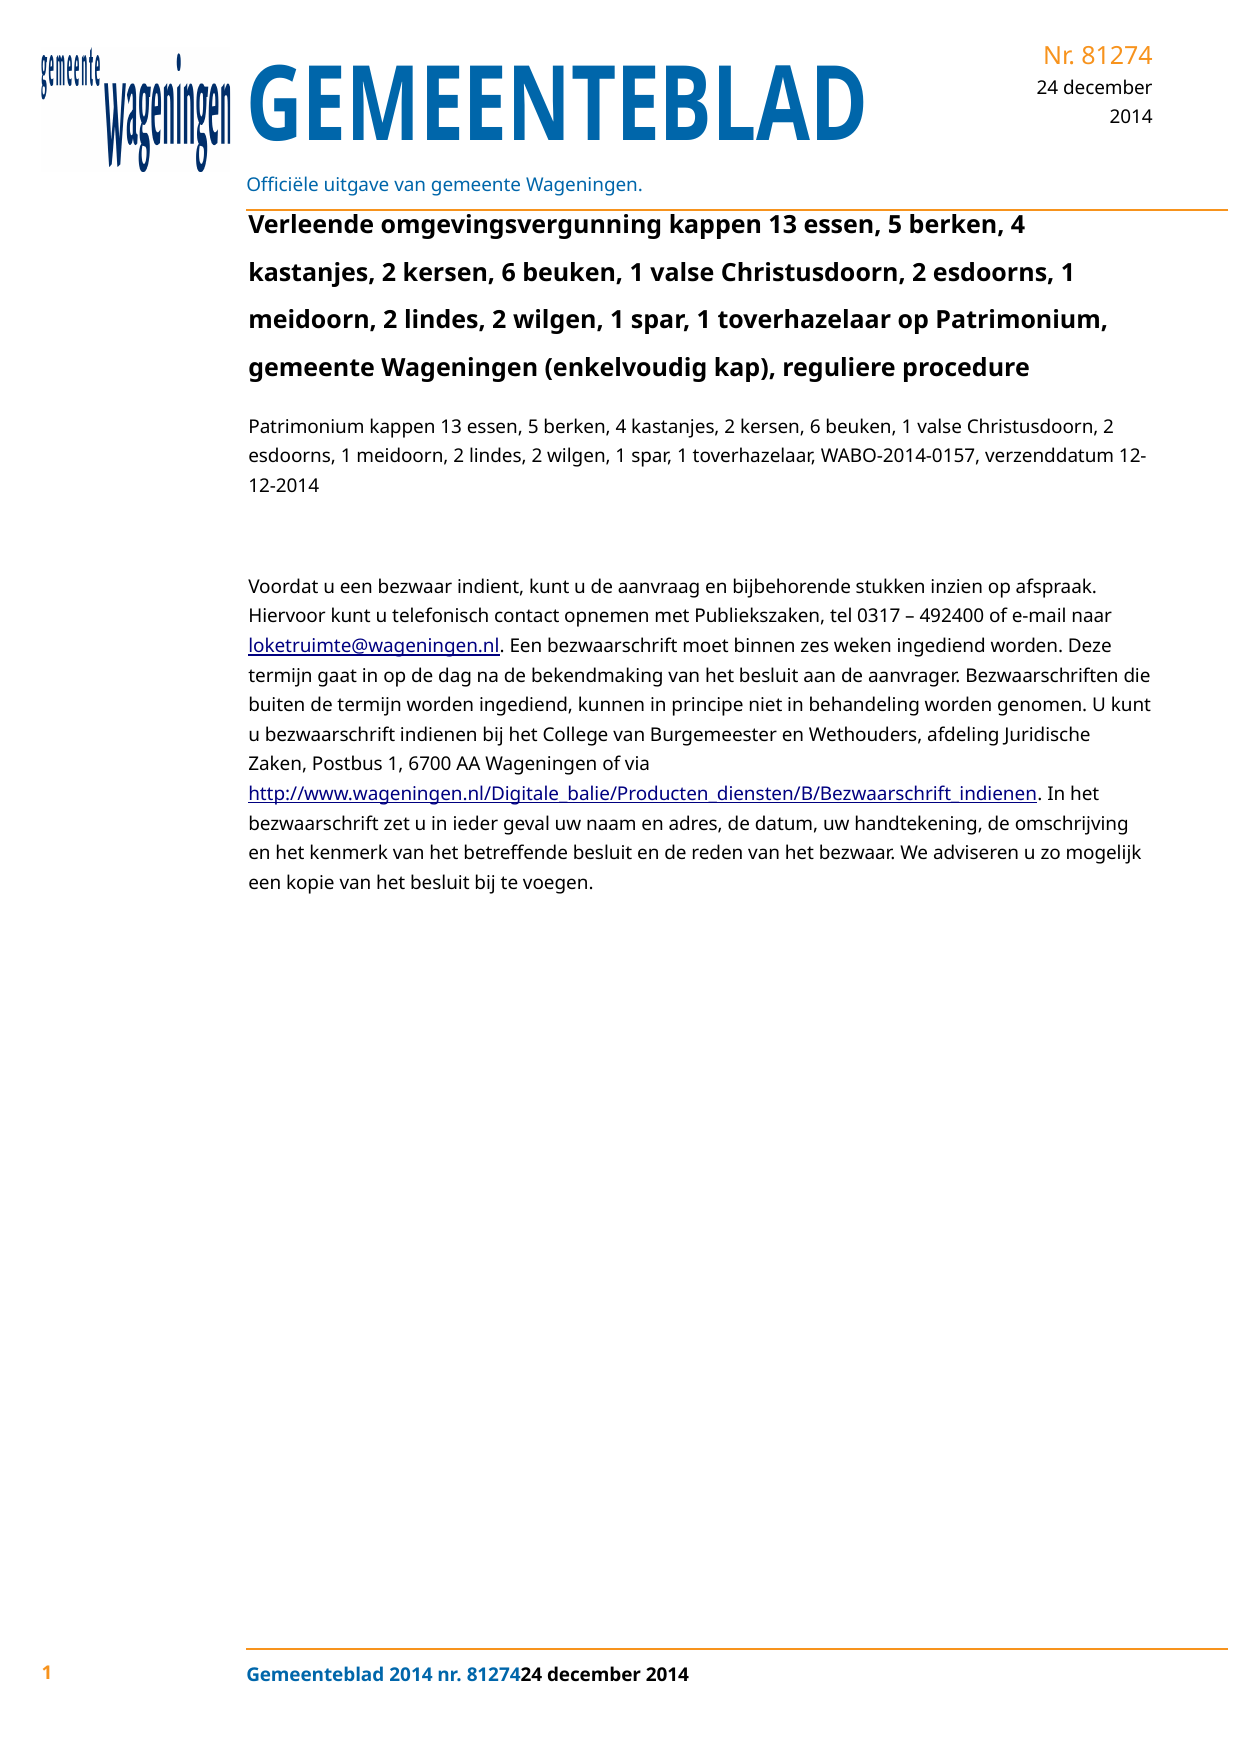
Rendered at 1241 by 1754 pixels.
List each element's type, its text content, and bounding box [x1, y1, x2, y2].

text Voordat u een bezwaar indient, kunt u de aanvraag en bijbehorende stukken inzien op afspraak. Hiervoor kunt u telefonisch contact opnemen met Publiekszaken, tel 0317 – 492400 of e-mail naar loketruimte@wageningen.nl. Een bezwaarschrift moet binnen zes weken ingediend worden. Deze termijn gaat in op de dag na de bekendmaking van het besluit aan de aanvrager. Bezwaarschriften die buiten de termijn worden ingediend, kunnen in principe niet in behandeling worden genomen. U kunt u bezwaarschrift indienen bij het College van Burgemeester en Wethouders, afdeling Juridische Zaken, Postbus 1, 6700 AA Wageningen of via http://www.wageningen.nl/Digitale_balie/Producten_diensten/B/Bezwaarschrift_indienen. In het bezwaarschrift zet u in ieder geval uw naam en adres, de datum, uw handtekening, de omschrijving en het kenmerk van het betreffende besluit en de reden van het bezwaar. We adviseren u zo mogelijk een kopie van het besluit bij te voegen. [248, 573, 1152, 895]
picture [41, 47, 231, 172]
text Patrimonium kappen 13 essen, 5 berken, 4 kastanjes, 2 kersen, 6 beuken, 1 valse Christusdoorn, 2 esdoorns, 1 meidoorn, 2 lindes, 2 wilgen, 1 spar, 1 toverhazelaar, WABO-2014-0157, verzenddatum 12-12-2014 [248, 413, 1152, 498]
text Verleende omgevingsvergunning kappen 13 essen, 5 berken, 4 kastanjes, 2 kersen, 6 beuken, 1 valse Christusdoorn, 2 esdoorns, 1 meidoorn, 2 lindes, 2 wilgen, 1 spar, 1 toverhazelaar op Patrimonium, gemeente Wageningen (enkelvoudig kap), reguliere procedure [248, 211, 1152, 384]
